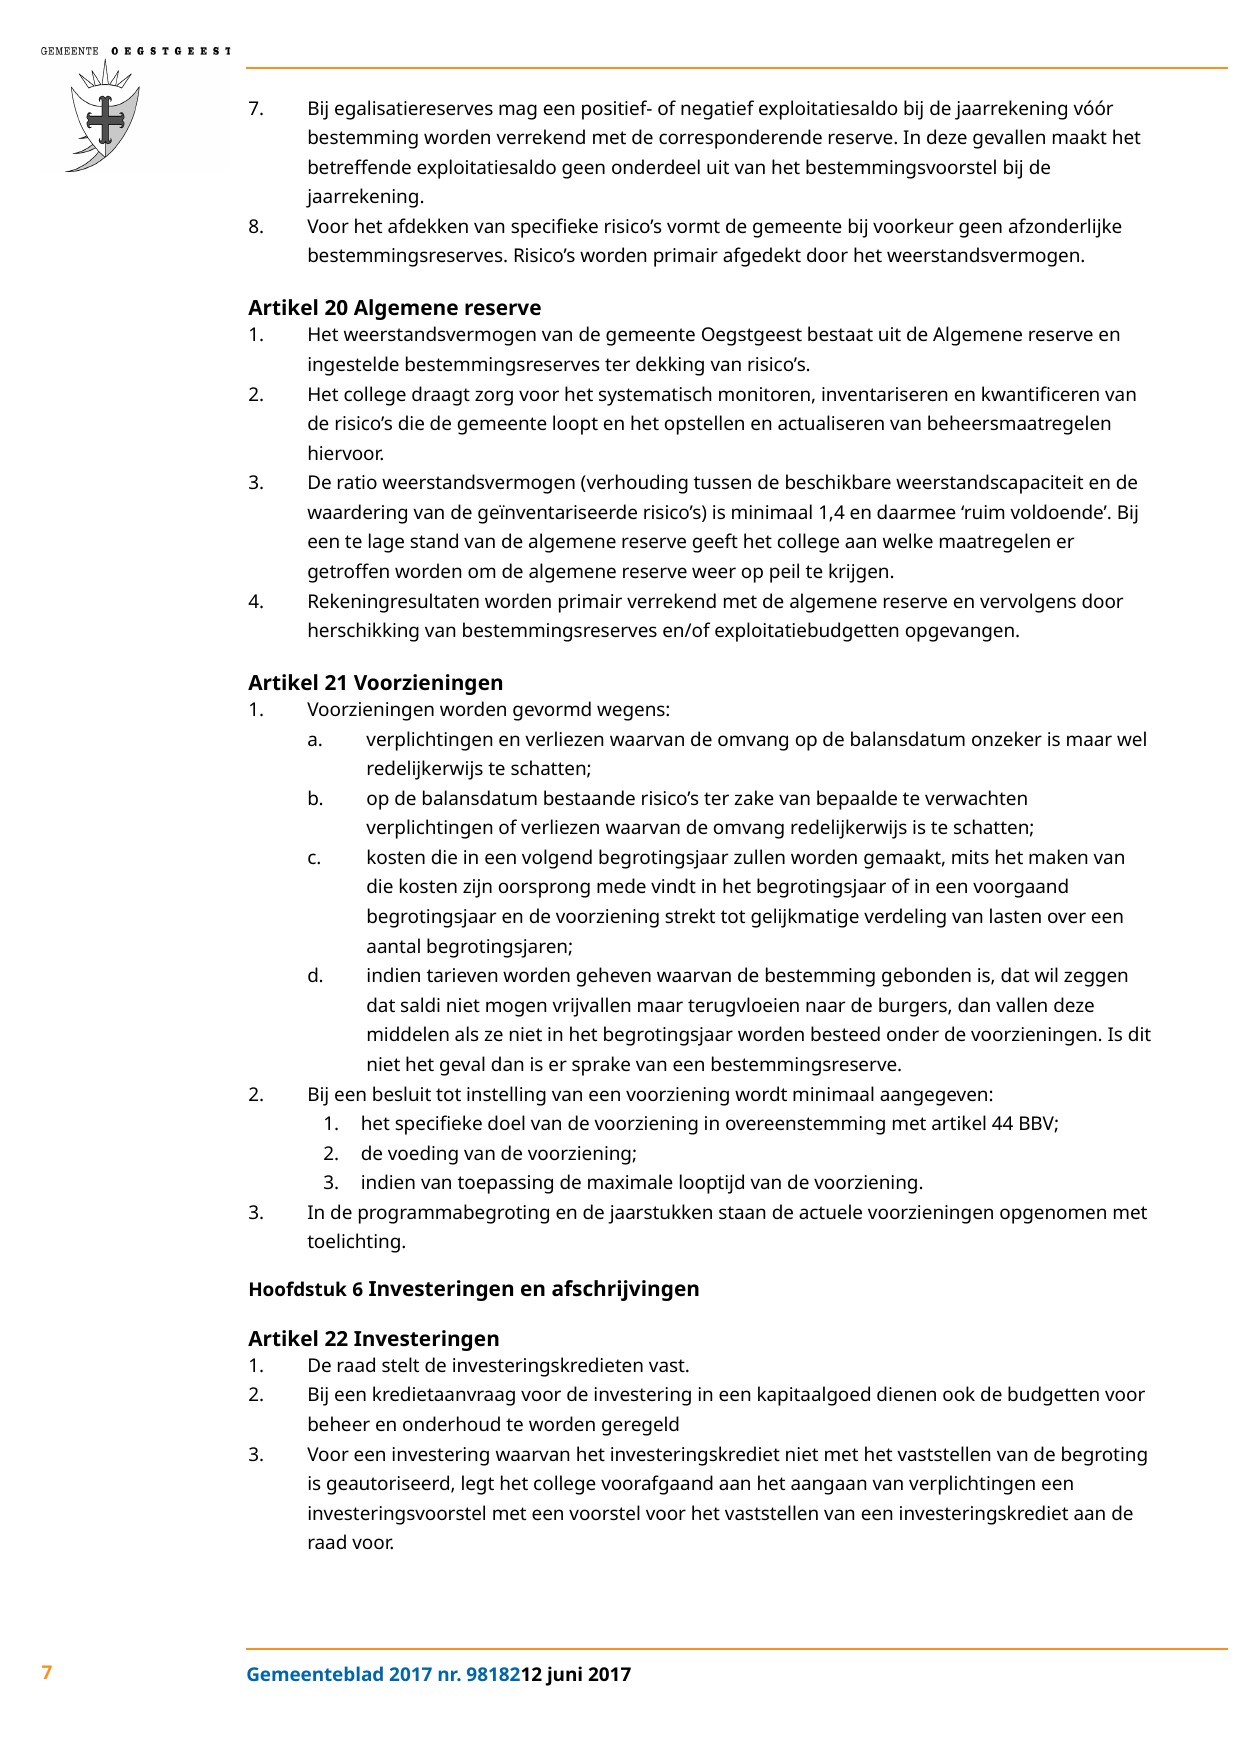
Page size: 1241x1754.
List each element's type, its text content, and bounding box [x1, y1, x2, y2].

list verplichtingen en verliezen waarvan de omvang op de balansdatum onzeker is maar wel redelijkerwijs te schatten; [307, 726, 1152, 781]
list kosten die in een volgend begrotingsjaar zullen worden gemaakt, mits het maken van die kosten zijn oorsprong mede vindt in het begrotingsjaar of in een voorgaand begrotingsjaar en de voorziening strekt tot gelijkmatige verdeling van lasten over een aantal begrotingsjaren; [307, 844, 1152, 959]
text Artikel 22 Investeringen [248, 1324, 1152, 1352]
list indien tarieven worden geheven waarvan de bestemming gebonden is, dat wil zeggen dat saldi niet mogen vrijvallen maar terugvloeien naar de burgers, dan vallen deze middelen als ze niet in het begrotingsjaar worden besteed onder de voorzieningen. Is dit niet het geval dan is er sprake van een bestemmingsreserve. [307, 962, 1152, 1077]
list De raad stelt de investeringskredieten vast. [248, 1352, 1152, 1378]
list De ratio weerstandsvermogen (verhouding tussen de beschikbare weerstandscapaciteit en de waardering van de geïnventariseerde risico’s) is minimaal 1,4 en daarmee ‘ruim voldoende’. Bij een te lage stand van de algemene reserve geeft het college aan welke maatregelen er getroffen worden om de algemene reserve weer op peil te krijgen. [248, 469, 1152, 584]
list Voor het afdekken van specifieke risico’s vormt de gemeente bij voorkeur geen afzonderlijke bestemmingsreserves. Risico’s worden primair afgedekt door het weerstandsvermogen. [248, 213, 1152, 268]
list het specifieke doel van de voorziening in overeenstemming met artikel 44 BBV; [323, 1110, 1152, 1136]
list Voorzieningen worden gevormd wegens: [248, 696, 1152, 722]
picture [41, 47, 231, 172]
text Artikel 21 Voorzieningen [248, 668, 1152, 696]
list Bij een kredietaanvraag voor de investering in een kapitaalgoed dienen ook de budgetten voor beheer en onderhoud te worden geregeld [248, 1382, 1152, 1437]
list op de balansdatum bestaande risico’s ter zake van bepaalde te verwachten verplichtingen of verliezen waarvan de omvang redelijkerwijs is te schatten; [307, 785, 1152, 840]
list Bij een besluit tot instelling van een voorziening wordt minimaal aangegeven: [248, 1081, 1152, 1107]
list indien van toepassing de maximale looptijd van de voorziening. [323, 1169, 1152, 1195]
list In de programmabegroting en de jaarstukken staan de actuele voorzieningen opgenomen met toelichting. [248, 1199, 1152, 1254]
list Bij egalisatiereserves mag een positief- of negatief exploitatiesaldo bij de jaarrekening vóór bestemming worden verrekend met de corresponderende reserve. In deze gevallen maakt het betreffende exploitatiesaldo geen onderdeel uit van het bestemmingsvoorstel bij de jaarrekening. [248, 95, 1152, 209]
list Rekeningresultaten worden primair verrekend met de algemene reserve en vervolgens door herschikking van bestemmingsreserves en/of exploitatiebudgetten opgevangen. [248, 588, 1152, 643]
list Voor een investering waarvan het investeringskrediet niet met het vaststellen van de begroting is geautoriseerd, legt het college voorafgaand aan het aangaan van verplichtingen een investeringsvoorstel met een voorstel voor het vaststellen van een investeringskrediet aan de raad voor. [248, 1441, 1152, 1555]
text Artikel 20 Algemene reserve [248, 293, 1152, 322]
list Het college draagt zorg voor het systematisch monitoren, inventariseren en kwantificeren van de risico’s die de gemeente loopt en het opstellen en actualiseren van beheersmaatregelen hiervoor. [248, 381, 1152, 466]
list Het weerstandsvermogen van de gemeente Oegstgeest bestaat uit de Algemene reserve en ingestelde bestemmingsreserves ter dekking van risico’s. [248, 322, 1152, 377]
text Hoofdstuk 6 Investeringen en afschrijvingen [248, 1274, 1152, 1303]
list de voeding van de voorziening; [323, 1140, 1152, 1166]
